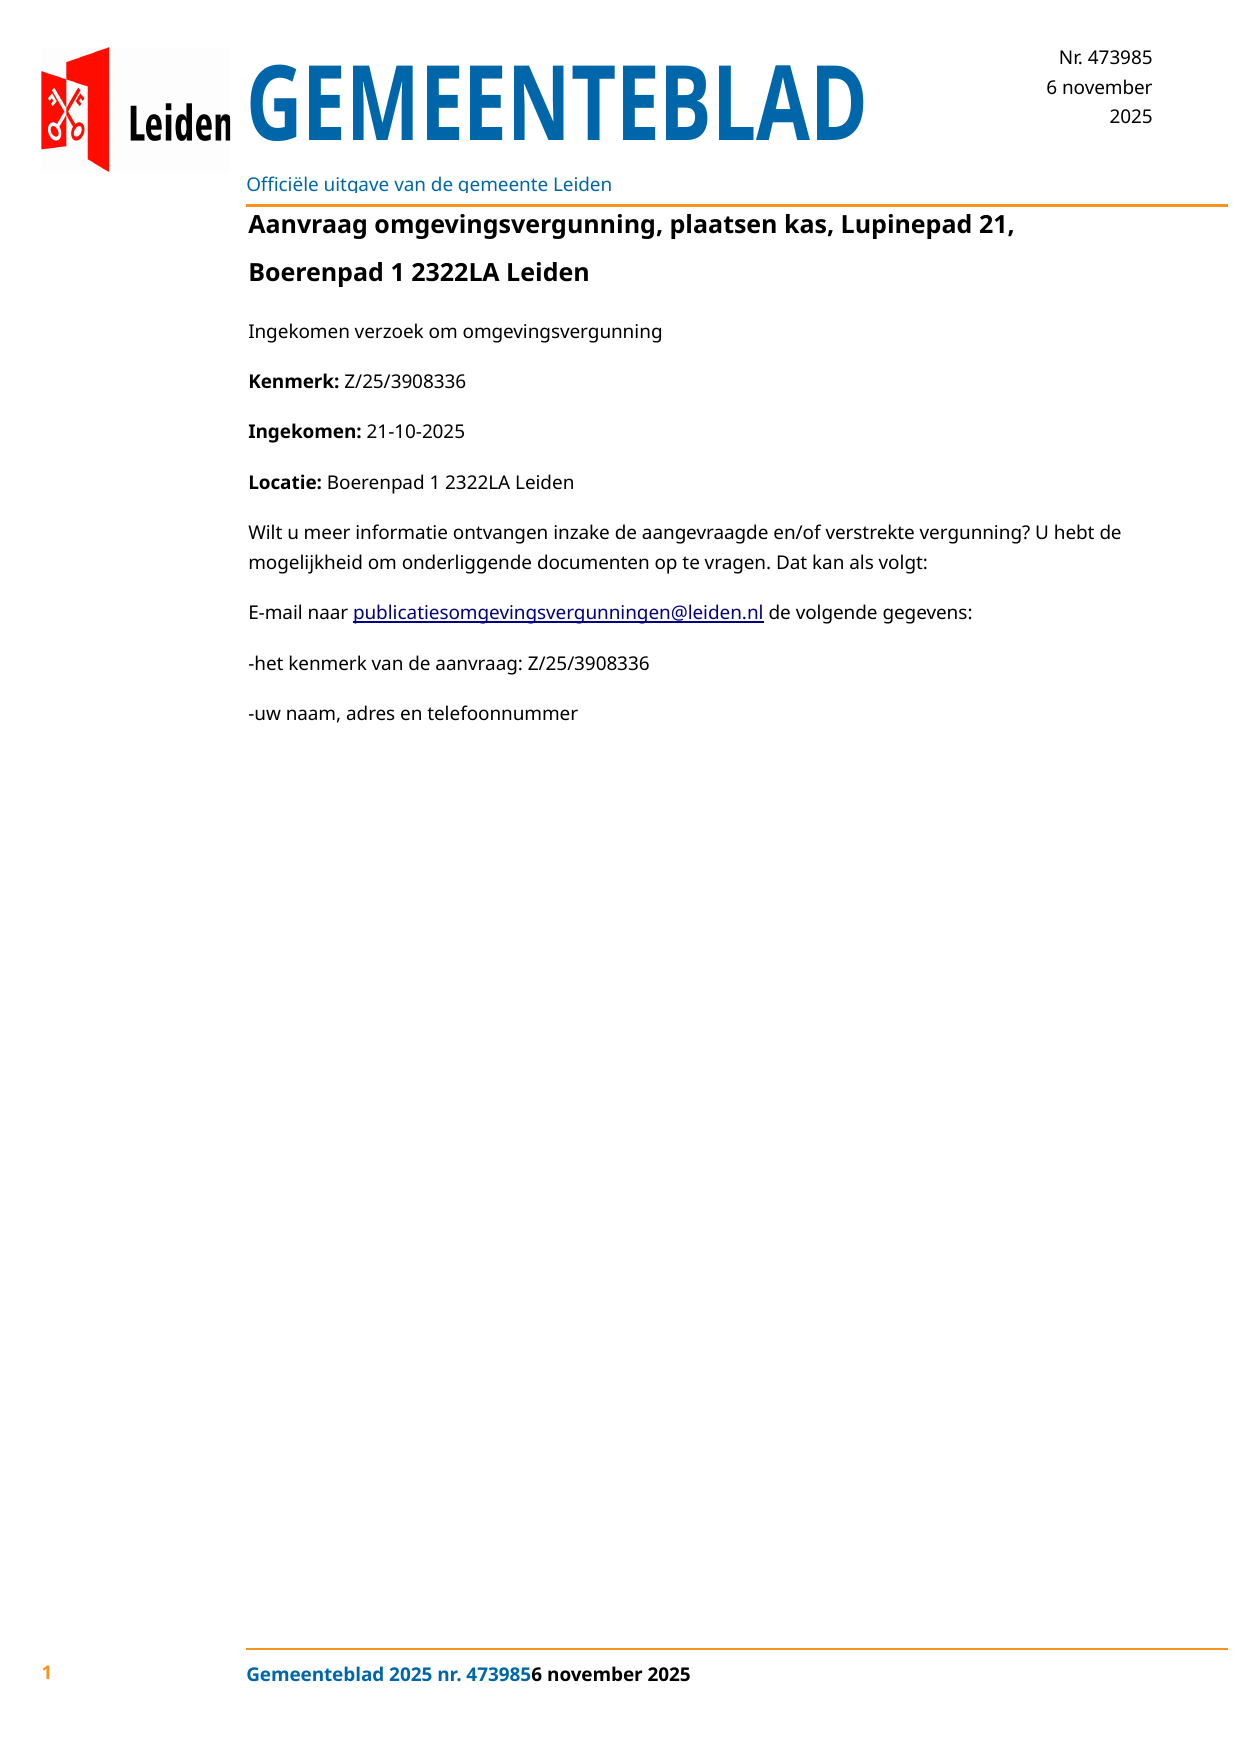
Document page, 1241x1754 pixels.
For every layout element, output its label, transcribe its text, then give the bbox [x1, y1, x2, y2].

text Wilt u meer informatie ontvangen inzake de aangevraagde en/of verstrekte vergunning? U hebt de mogelijkheid om onderliggende documenten op te vragen. Dat kan als volgt: [248, 519, 1152, 575]
text Ingekomen verzoek om omgevingsvergunning [248, 318, 1152, 344]
text Kenmerk: Z/25/3908336 [248, 368, 1152, 394]
text -het kenmerk van de aanvraag: Z/25/3908336 [248, 650, 1152, 676]
picture [41, 47, 231, 172]
text E-mail naar publicatiesomgevingsvergunningen@leiden.nl de volgende gegevens: [248, 599, 1152, 625]
text Locatie: Boerenpad 1 2322LA Leiden [248, 469, 1152, 495]
text Ingekomen: 21-10-2025 [248, 419, 1152, 444]
text Aanvraag omgevingsvergunning, plaatsen kas, Lupinepad 21, Boerenpad 1 2322LA Leiden [248, 207, 1152, 288]
text -uw naam, adres en telefoonnummer [248, 700, 1152, 726]
